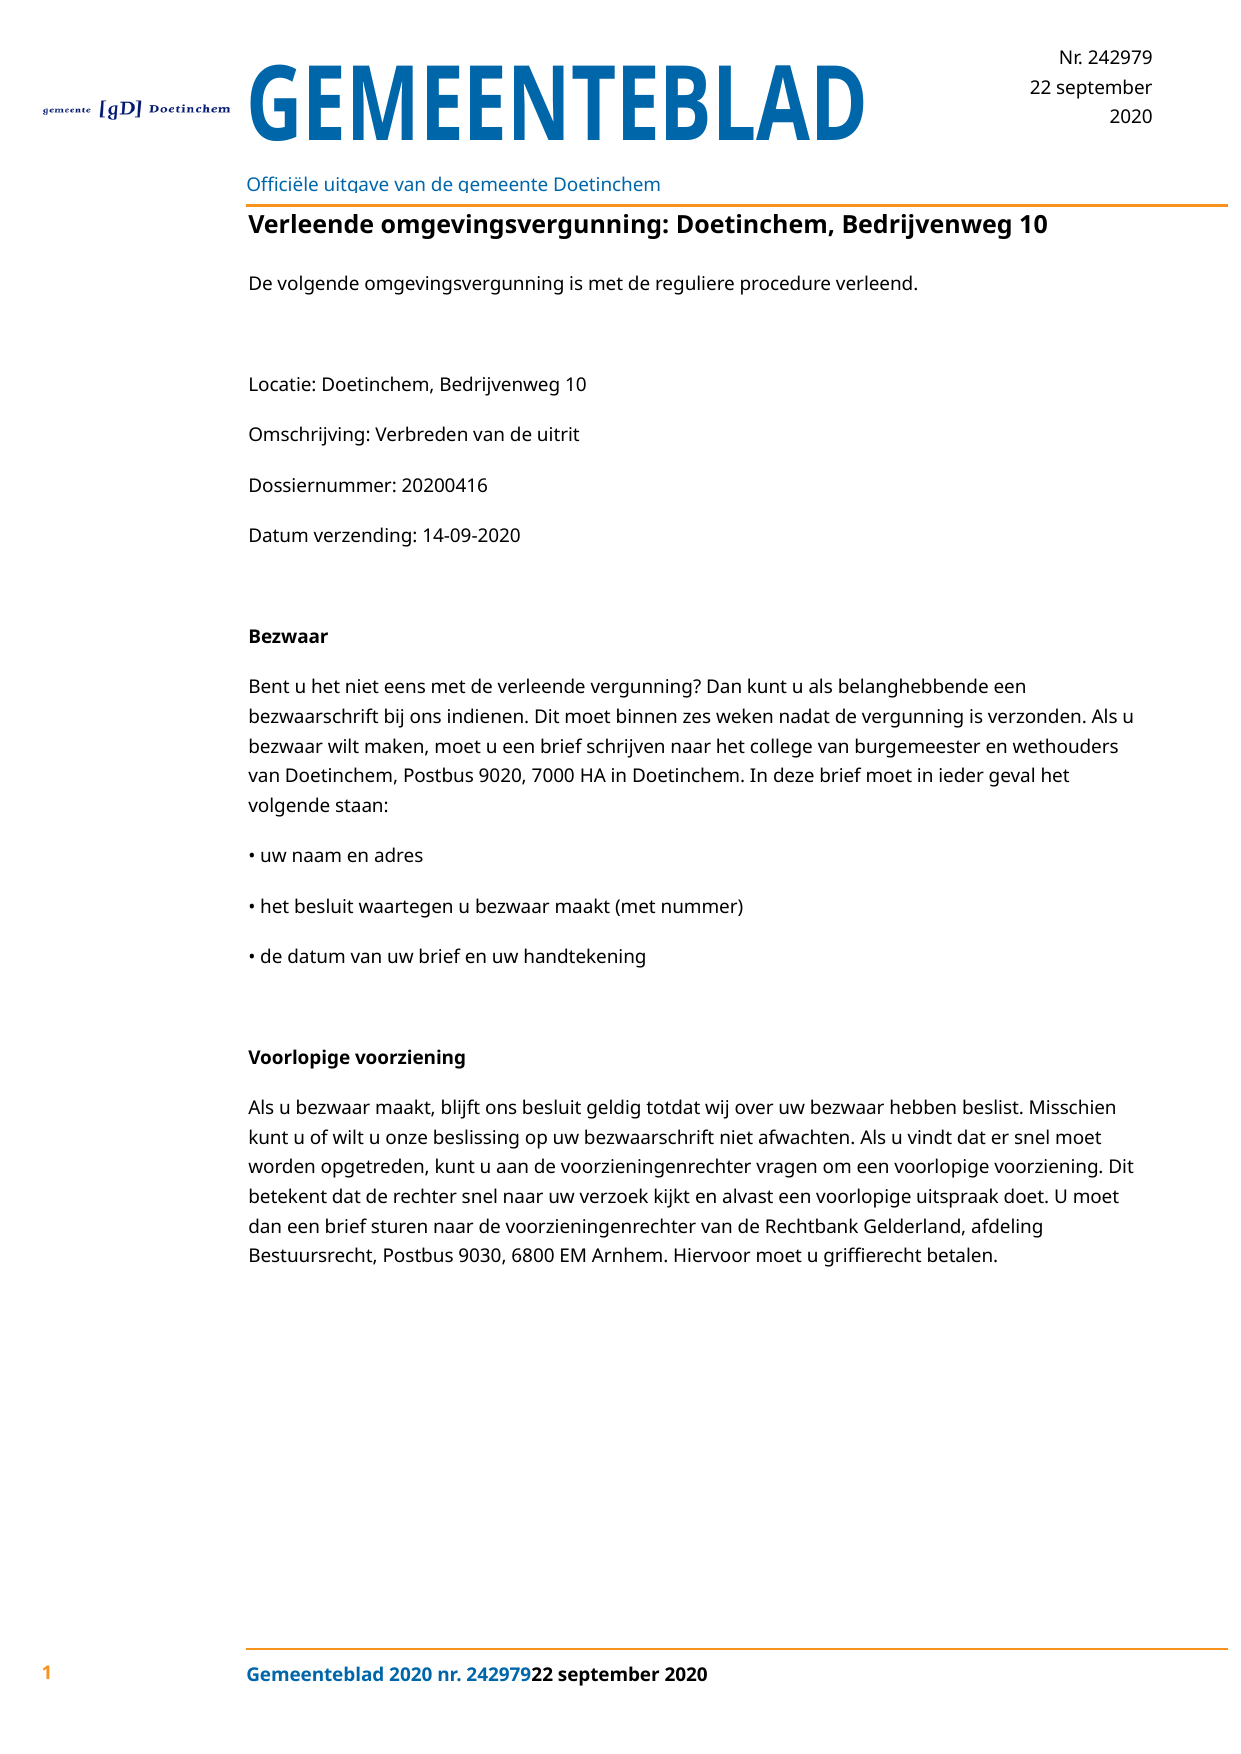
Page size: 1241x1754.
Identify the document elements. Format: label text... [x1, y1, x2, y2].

text Bent u het niet eens met de verleende vergunning? Dan kunt u als belanghebbende een bezwaarschrift bij ons indienen. Dit moet binnen zes weken nadat de vergunning is verzonden. Als u bezwaar wilt maken, moet u een brief schrijven naar het college van burgemeester en wethouders van Doetinchem, Postbus 9020, 7000 HA in Doetinchem. In deze brief moet in ieder geval het volgende staan: [248, 674, 1152, 818]
text • uw naam en adres [248, 842, 1152, 868]
text Bezwaar [248, 623, 1152, 649]
text Omschrijving: Verbreden van de uitrit [248, 422, 1152, 447]
text De volgende omgevingsvergunning is met de reguliere procedure verleend. [248, 270, 1152, 296]
text Verleende omgevingsvergunning: Doetinchem, Bedrijvenweg 10 [248, 207, 1152, 241]
text Dossiernummer: 20200416 [248, 472, 1152, 498]
text Locatie: Doetinchem, Bedrijvenweg 10 [248, 371, 1152, 397]
text Als u bezwaar maakt, blijft ons besluit geldig totdat wij over uw bezwaar hebben beslist. Misschien kunt u of wilt u onze beslissing op uw bezwaarschrift niet afwachten. Als u vindt dat er snel moet worden opgetreden, kunt u aan de voorzieningenrechter vragen om een voorlopige voorziening. Dit betekent dat de rechter snel naar uw verzoek kijkt en alvast een voorlopige uitspraak doet. U moet dan een brief sturen naar de voorzieningenrechter van de Rechtbank Gelderland, afdeling Bestuursrecht, Postbus 9030, 6800 EM Arnhem. Hiervoor moet u griffierecht betalen. [248, 1094, 1152, 1268]
text Datum verzending: 14-09-2020 [248, 522, 1152, 548]
text Voorlopige voorziening [248, 1044, 1152, 1070]
picture [41, 47, 231, 172]
text • het besluit waartegen u bezwaar maakt (met nummer) [248, 893, 1152, 918]
text • de datum van uw brief en uw handtekening [248, 943, 1152, 969]
